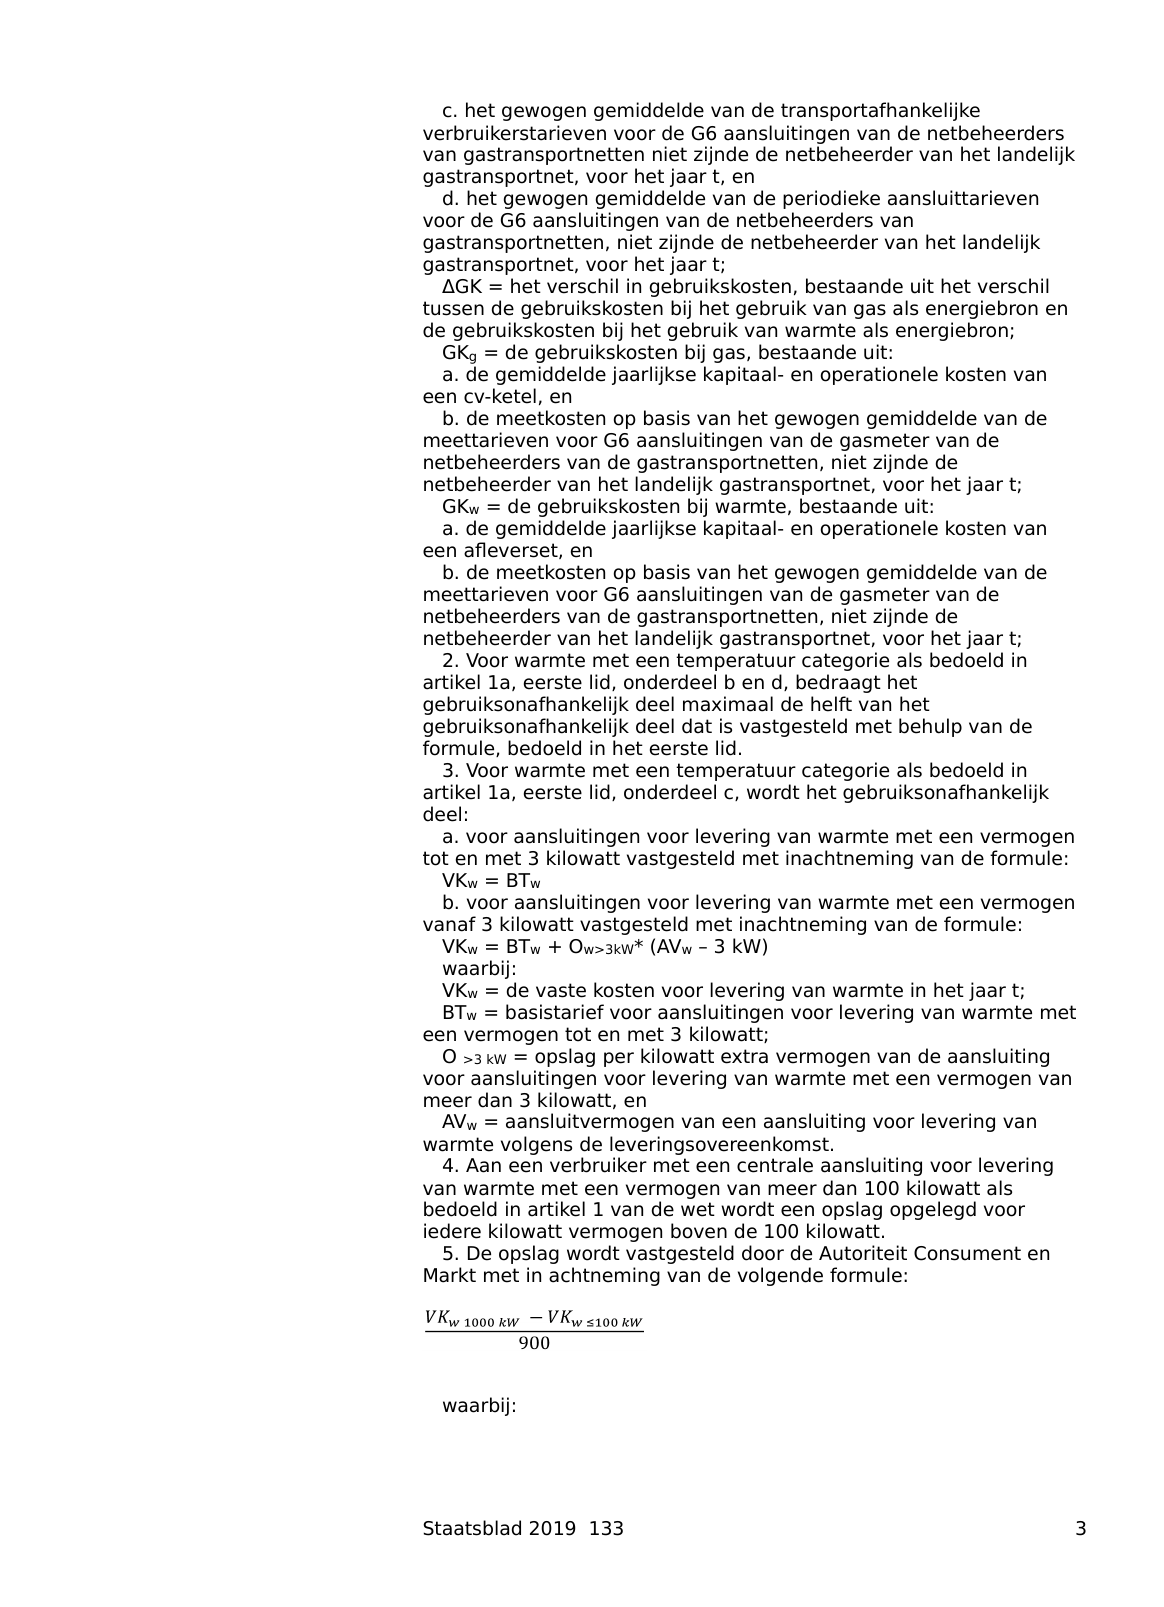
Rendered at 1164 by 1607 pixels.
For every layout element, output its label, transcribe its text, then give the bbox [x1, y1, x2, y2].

text b. de meetkosten op basis van het gewogen gemiddelde van de meettarieven voor G6 aansluitingen van de gasmeter van de netbeheerders van de gastransportnetten, niet zijnde de netbeheerder van het landelijk gastransportnet, voor het jaar t; [422, 562, 1087, 650]
text VKw = BTw + Ow>3kW* (AVw – 3 kW) [422, 936, 1087, 958]
text O >3 kW = opslag per kilowatt extra vermogen van de aansluiting voor aansluitingen voor levering van warmte met een vermogen van meer dan 3 kilowatt, en [422, 1046, 1087, 1111]
text GKg = de gebruikskosten bij gas, bestaande uit: [422, 342, 1087, 364]
text 2. Voor warmte met een temperatuur categorie als bedoeld in artikel 1a, eerste lid, onderdeel b en d, bedraagt het gebruiksonafhankelijk deel maximaal de helft van het gebruiksonafhankelijk deel dat is vastgesteld met behulp van de formule, bedoeld in het eerste lid. [422, 650, 1087, 760]
text c. het gewogen gemiddelde van de transportafhankelijke verbruikerstarieven voor de G6 aansluitingen van de netbeheerders van gastransportnetten niet zijnde de netbeheerder van het landelijk gastransportnet, voor het jaar t, en [422, 100, 1087, 188]
picture [422, 1309, 647, 1351]
text ΔGK = het verschil in gebruikskosten, bestaande uit het verschil tussen de gebruikskosten bij het gebruik van gas als energiebron en de gebruikskosten bij het gebruik van warmte als energiebron; [422, 276, 1087, 342]
text VKw = de vaste kosten voor levering van warmte in het jaar t; [422, 979, 1087, 1002]
text b. voor aansluitingen voor levering van warmte met een vermogen vanaf 3 kilowatt vastgesteld met inachtneming van de formule: [422, 892, 1087, 936]
text AVw = aansluitvermogen van een aansluiting voor levering van warmte volgens de leveringsovereenkomst. [422, 1111, 1087, 1155]
text waarbij: [422, 958, 1087, 979]
text a. voor aansluitingen voor levering van warmte met een vermogen tot en met 3 kilowatt vastgesteld met inachtneming van de formule: [422, 826, 1087, 870]
text waarbij: [422, 1395, 1087, 1417]
text 5. De opslag wordt vastgesteld door de Autoriteit Consument en Markt met in achtneming van de volgende formule: [422, 1243, 1087, 1287]
text GKw = de gebruikskosten bij warmte, bestaande uit: [422, 496, 1087, 518]
text a. de gemiddelde jaarlijkse kapitaal- en operationele kosten van een afleverset, en [422, 518, 1087, 562]
text a. de gemiddelde jaarlijkse kapitaal- en operationele kosten van een cv-ketel, en [422, 364, 1087, 408]
text d. het gewogen gemiddelde van de periodieke aansluittarieven voor de G6 aansluitingen van de netbeheerders van gastransportnetten, niet zijnde de netbeheerder van het landelijk gastransportnet, voor het jaar t; [422, 188, 1087, 276]
text 3. Voor warmte met een temperatuur categorie als bedoeld in artikel 1a, eerste lid, onderdeel c, wordt het gebruiksonafhankelijk deel: [422, 760, 1087, 826]
text b. de meetkosten op basis van het gewogen gemiddelde van de meettarieven voor G6 aansluitingen van de gasmeter van de netbeheerders van de gastransportnetten, niet zijnde de netbeheerder van het landelijk gastransportnet, voor het jaar t; [422, 408, 1087, 496]
text VKw = BTw [422, 870, 1087, 892]
text 4. Aan een verbruiker met een centrale aansluiting voor levering van warmte met een vermogen van meer dan 100 kilowatt als bedoeld in artikel 1 van de wet wordt een opslag opgelegd voor iedere kilowatt vermogen boven de 100 kilowatt. [422, 1155, 1087, 1243]
text BTw = basistarief voor aansluitingen voor levering van warmte met een vermogen tot en met 3 kilowatt; [422, 1002, 1087, 1046]
